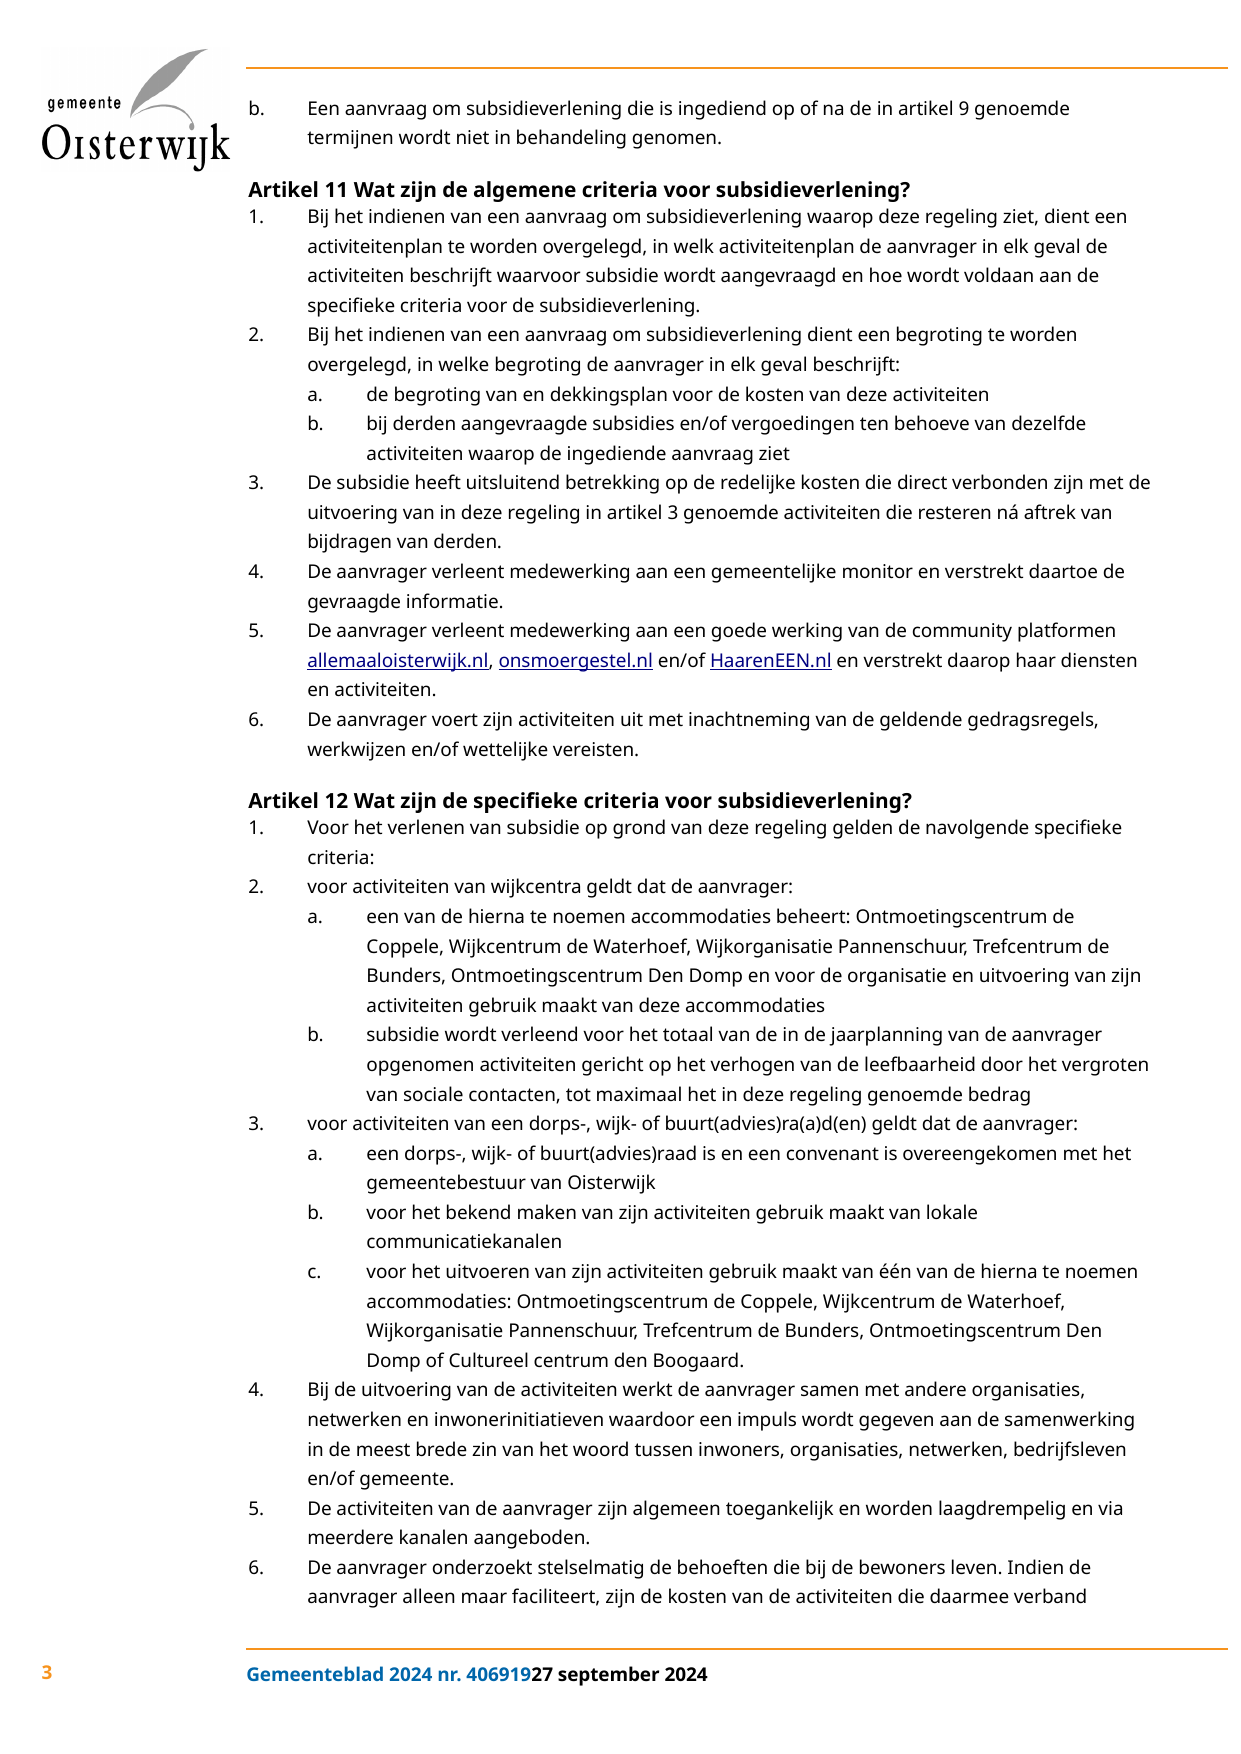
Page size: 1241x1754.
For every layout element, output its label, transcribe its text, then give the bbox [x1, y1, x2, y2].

list Bij de uitvoering van de activiteiten werkt de aanvrager samen met andere organisaties, netwerken en inwonerinitiatieven waardoor een impuls wordt gegeven aan de samenwerking in de meest brede zin van het woord tussen inwoners, organisaties, netwerken, bedrijfsleven en/of gemeente. [248, 1377, 1152, 1491]
list De subsidie heeft uitsluitend betrekking op de redelijke kosten die direct verbonden zijn met de uitvoering van in deze regeling in artikel 3 genoemde activiteiten die resteren ná aftrek van bijdragen van derden. [248, 469, 1152, 554]
list Bij het indienen van een aanvraag om subsidieverlening waarop deze regeling ziet, dient een activiteitenplan te worden overgelegd, in welk activiteitenplan de aanvrager in elk geval de activiteiten beschrijft waarvoor subsidie wordt aangevraagd en hoe wordt voldaan aan de specifieke criteria voor de subsidieverlening. [248, 203, 1152, 318]
list voor het uitvoeren van zijn activiteiten gebruik maakt van één van de hierna te noemen accommodaties: Ontmoetingscentrum de Coppele, Wijkcentrum de Waterhoef, Wijkorganisatie Pannenschuur, Trefcentrum de Bunders, Ontmoetingscentrum Den Domp of Cultureel centrum den Boogaard. [307, 1258, 1152, 1373]
list De aanvrager verleent medewerking aan een gemeentelijke monitor en verstrekt daartoe de gevraagde informatie. [248, 558, 1152, 613]
text Artikel 11 Wat zijn de algemene criteria voor subsidieverlening? [248, 175, 1152, 203]
text Artikel 12 Wat zijn de specifieke criteria voor subsidieverlening? [248, 786, 1152, 814]
list voor activiteiten van wijkcentra geldt dat de aanvrager: [248, 874, 1152, 899]
list een van de hierna te noemen accommodaties beheert: Ontmoetingscentrum de Coppele, Wijkcentrum de Waterhoef, Wijkorganisatie Pannenschuur, Trefcentrum de Bunders, Ontmoetingscentrum Den Domp en voor de organisatie en uitvoering van zijn activiteiten gebruik maakt van deze accommodaties [307, 903, 1152, 1018]
list een dorps-, wijk- of buurt(advies)raad is en een convenant is overeengekomen met het gemeentebestuur van Oisterwijk [307, 1140, 1152, 1195]
list De activiteiten van de aanvrager zijn algemeen toegankelijk en worden laagdrempelig en via meerdere kanalen aangeboden. [248, 1495, 1152, 1550]
list De aanvrager voert zijn activiteiten uit met inachtneming van de geldende gedragsregels, werkwijzen en/of wettelijke vereisten. [248, 706, 1152, 761]
list voor activiteiten van een dorps-, wijk- of buurt(advies)ra(a)d(en) geldt dat de aanvrager: [248, 1110, 1152, 1136]
list voor het bekend maken van zijn activiteiten gebruik maakt van lokale communicatiekanalen [307, 1199, 1152, 1254]
list De aanvrager onderzoekt stelselmatig de behoeften die bij de bewoners leven. Indien de aanvrager alleen maar faciliteert, zijn de kosten van de activiteiten die daarmee verband [248, 1554, 1152, 1609]
list de begroting van en dekkingsplan voor de kosten van deze activiteiten [307, 381, 1152, 406]
list subsidie wordt verleend voor het totaal van de in de jaarplanning van de aanvrager opgenomen activiteiten gericht op het verhogen van de leefbaarheid door het vergroten van sociale contacten, tot maximaal het in deze regeling genoemde bedrag [307, 1022, 1152, 1107]
list De aanvrager verleent medewerking aan een goede werking van de community platformen allemaaloisterwijk.nl, onsmoergestel.nl en/of HaarenEEN.nl en verstrekt daarop haar diensten en activiteiten. [248, 617, 1152, 702]
picture [41, 47, 231, 172]
list Bij het indienen van een aanvraag om subsidieverlening dient een begroting te worden overgelegd, in welke begroting de aanvrager in elk geval beschrijft: [248, 322, 1152, 377]
list bij derden aangevraagde subsidies en/of vergoedingen ten behoeve van dezelfde activiteiten waarop de ingediende aanvraag ziet [307, 410, 1152, 466]
list Voor het verlenen van subsidie op grond van deze regeling gelden de navolgende specifieke criteria: [248, 814, 1152, 870]
list Een aanvraag om subsidieverlening die is ingediend op of na de in artikel 9 genoemde termijnen wordt niet in behandeling genomen. [248, 95, 1152, 150]
